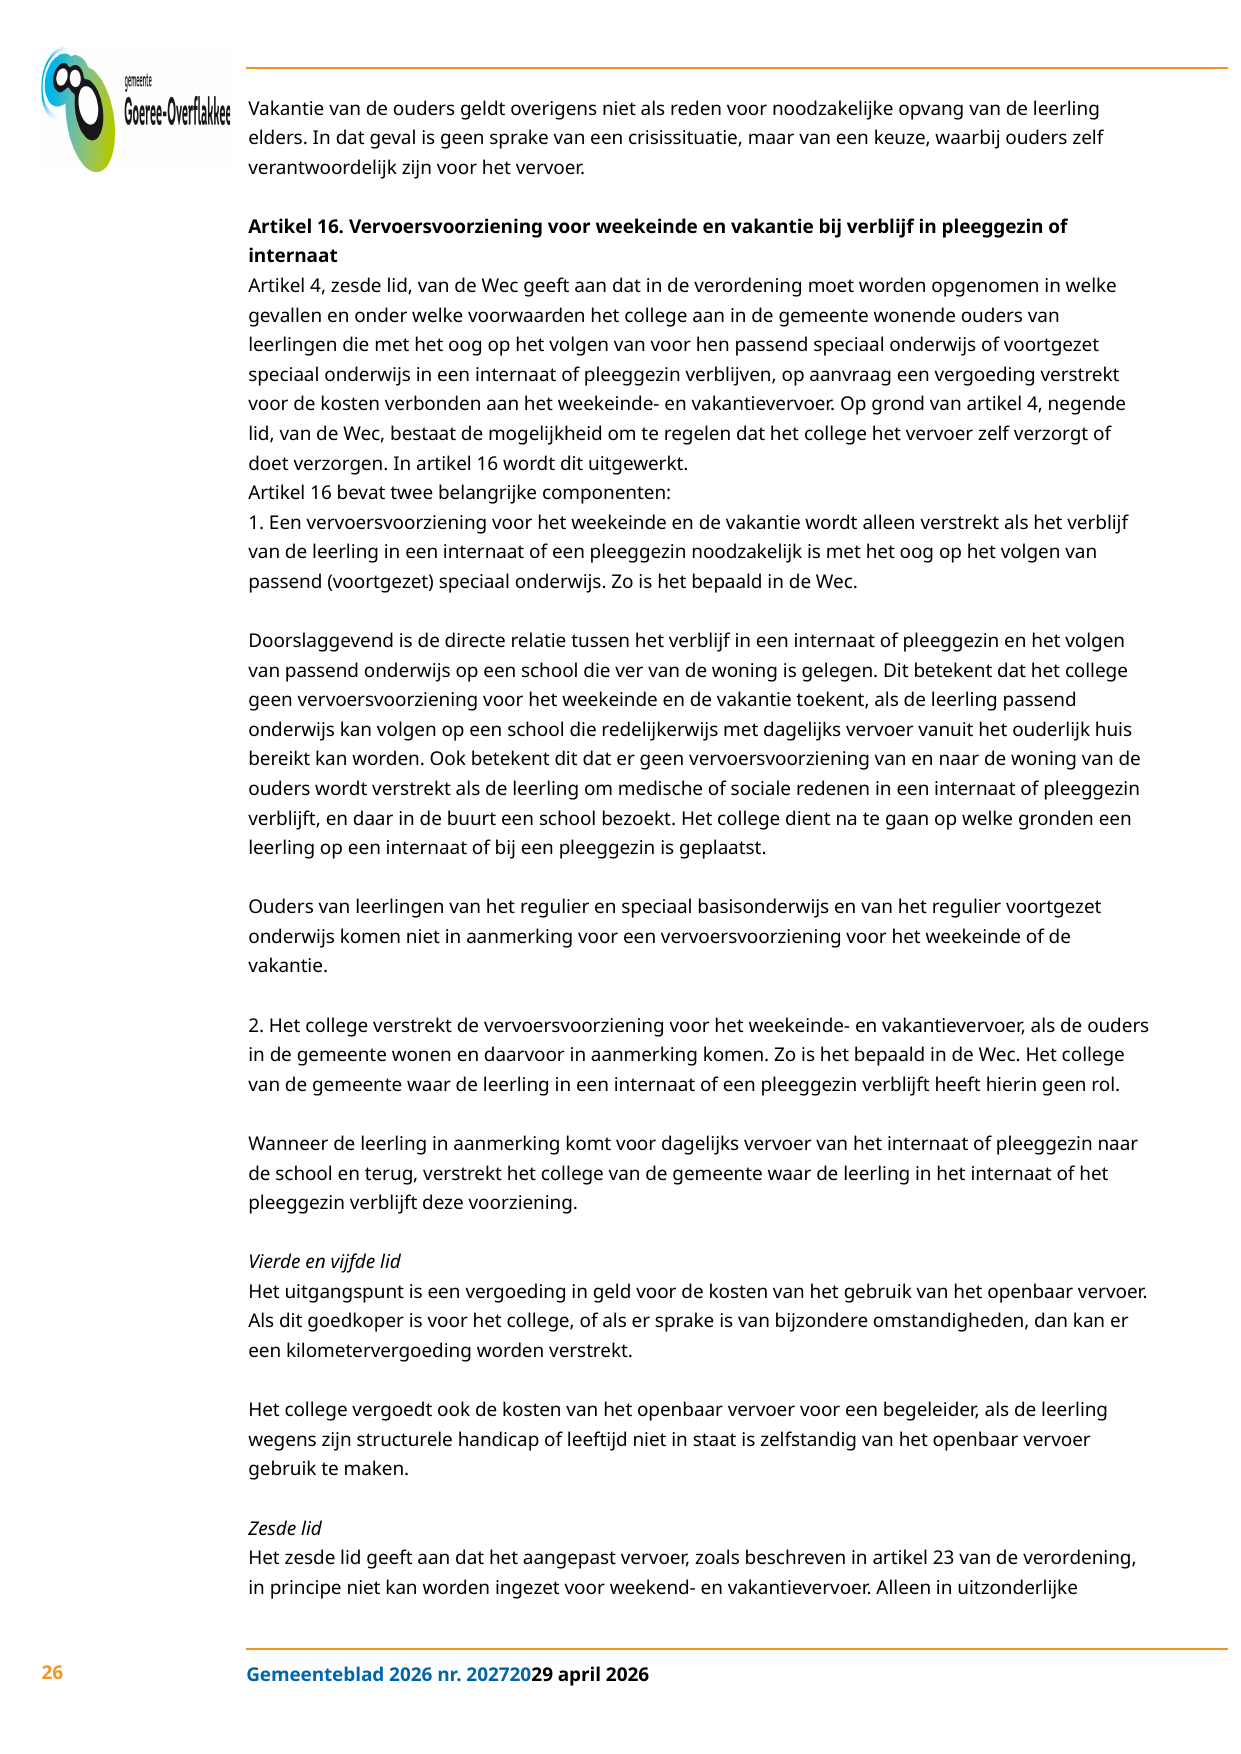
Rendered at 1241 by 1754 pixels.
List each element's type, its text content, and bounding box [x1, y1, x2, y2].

text Vakantie van de ouders geldt overigens niet als reden voor noodzakelijke opvang van de leerling elders. In dat geval is geen sprake van een crisissituatie, maar van een keuze, waarbij ouders zelf verantwoordelijk zijn voor het vervoer. [248, 95, 1152, 180]
text Zesde lid [248, 1515, 1152, 1541]
text Artikel 16 bevat twee belangrijke componenten: [248, 479, 1152, 505]
text Artikel 4, zesde lid, van de Wec geeft aan dat in de verordening moet worden opgenomen in welke gevallen en onder welke voorwaarden het college aan in de gemeente wonende ouders van leerlingen die met het oog op het volgen van voor hen passend speciaal onderwijs of voortgezet speciaal onderwijs in een internaat of pleeggezin verblijven, op aanvraag een vergoeding verstrekt voor de kosten verbonden aan het weekeinde- en vakantievervoer. Op grond van artikel 4, negende lid, van de Wec, bestaat de mogelijkheid om te regelen dat het college het vervoer zelf verzorgt of doet verzorgen. In artikel 16 wordt dit uitgewerkt. [248, 272, 1152, 476]
text 1. Een vervoersvoorziening voor het weekeinde en de vakantie wordt alleen verstrekt als het verblijf van de leerling in een internaat of een pleeggezin noodzakelijk is met het oog op het volgen van passend (voortgezet) speciaal onderwijs. Zo is het bepaald in de Wec. [248, 509, 1152, 594]
text Het zesde lid geeft aan dat het aangepast vervoer, zoals beschreven in artikel 23 van de verordening, in principe niet kan worden ingezet voor weekend- en vakantievervoer. Alleen in uitzonderlijke [248, 1544, 1152, 1600]
text 2. Het college verstrekt de vervoersvoorziening voor het weekeinde- en vakantievervoer, als de ouders in de gemeente wonen en daarvoor in aanmerking komen. Zo is het bepaald in de Wec. Het college van de gemeente waar de leerling in een internaat of een pleeggezin verblijft heeft hierin geen rol. [248, 1012, 1152, 1097]
text Het college vergoedt ook de kosten van het openbaar vervoer voor een begeleider, als de leerling wegens zijn structurele handicap of leeftijd niet in staat is zelfstandig van het openbaar vervoer gebruik te maken. [248, 1396, 1152, 1481]
text Ouders van leerlingen van het regulier en speciaal basisonderwijs en van het regulier voortgezet onderwijs komen niet in aanmerking voor een vervoersvoorziening voor het weekeinde of de vakantie. [248, 893, 1152, 978]
text Het uitgangspunt is een vergoeding in geld voor de kosten van het gebruik van het openbaar vervoer. Als dit goedkoper is voor het college, of als er sprake is van bijzondere omstandigheden, dan kan er een kilometervergoeding worden verstrekt. [248, 1278, 1152, 1363]
text Vierde en vijfde lid [248, 1248, 1152, 1274]
text Artikel 16. Vervoersvoorziening voor weekeinde en vakantie bij verblijf in pleeggezin of internaat [248, 213, 1152, 268]
text Doorslaggevend is de directe relatie tussen het verblijf in een internaat of pleeggezin en het volgen van passend onderwijs op een school die ver van de woning is gelegen. Dit betekent dat het college geen vervoersvoorziening voor het weekeinde en de vakantie toekent, als de leerling passend onderwijs kan volgen op een school die redelijkerwijs met dagelijks vervoer vanuit het ouderlijk huis bereikt kan worden. Ook betekent dit dat er geen vervoersvoorziening van en naar de woning van de ouders wordt verstrekt als de leerling om medische of sociale redenen in een internaat of pleeggezin verblijft, en daar in de buurt een school bezoekt. Het college dient na te gaan op welke gronden een leerling op een internaat of bij een pleeggezin is geplaatst. [248, 627, 1152, 860]
text Wanneer de leerling in aanmerking komt voor dagelijks vervoer van het internaat of pleeggezin naar de school en terug, verstrekt het college van de gemeente waar de leerling in het internaat of het pleeggezin verblijft deze voorziening. [248, 1130, 1152, 1215]
picture [41, 47, 231, 172]
